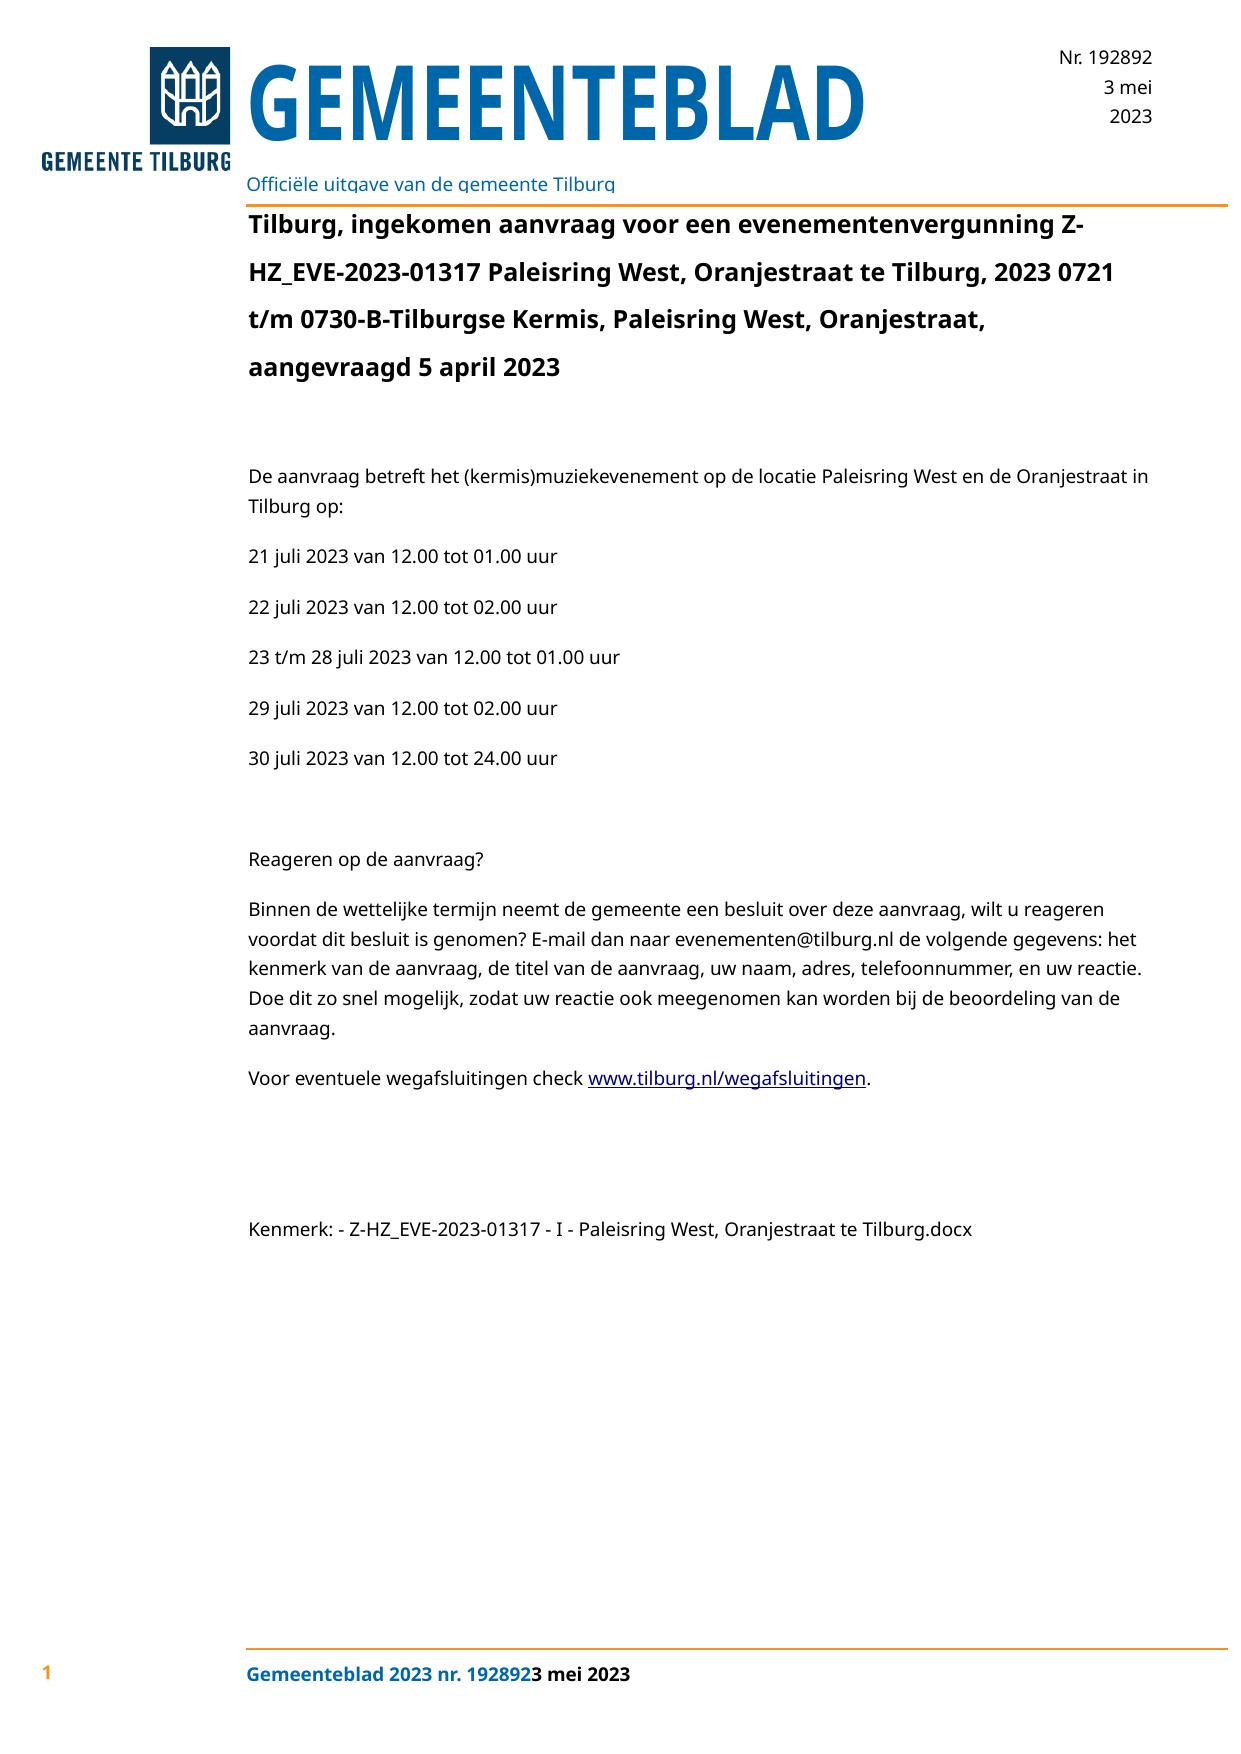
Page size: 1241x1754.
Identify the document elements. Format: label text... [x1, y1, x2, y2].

text 29 juli 2023 van 12.00 tot 02.00 uur [248, 695, 1152, 721]
text Binnen de wettelijke termijn neemt de gemeente een besluit over deze aanvraag, wilt u reageren voordat dit besluit is genomen? E-mail dan naar evenementen@tilburg.nl de volgende gegevens: het kenmerk van de aanvraag, de titel van de aanvraag, uw naam, adres, telefoonnummer, en uw reactie. Doe dit zo snel mogelijk, zodat uw reactie ook meegenomen kan worden bij de beoordeling van de aanvraag. [248, 896, 1152, 1041]
text 30 juli 2023 van 12.00 tot 24.00 uur [248, 745, 1152, 771]
text Kenmerk: - Z-HZ_EVE-2023-01317 - I - Paleisring West, Oranjestraat te Tilburg.docx [248, 1216, 1152, 1242]
text 22 juli 2023 van 12.00 tot 02.00 uur [248, 594, 1152, 620]
text 23 t/m 28 juli 2023 van 12.00 tot 01.00 uur [248, 644, 1152, 670]
text De aanvraag betreft het (kermis)muziekevenement op de locatie Paleisring West en de Oranjestraat in Tilburg op: [248, 463, 1152, 519]
text 21 juli 2023 van 12.00 tot 01.00 uur [248, 543, 1152, 569]
text Voor eventuele wegafsluitingen check www.tilburg.nl/wegafsluitingen. [248, 1065, 1152, 1091]
text Tilburg, ingekomen aanvraag voor een evenementenvergunning Z-HZ_EVE-2023-01317 Paleisring West, Oranjestraat te Tilburg, 2023 0721 t/m 0730-B-Tilburgse Kermis, Paleisring West, Oranjestraat, aangevraagd 5 april 2023 [248, 207, 1152, 384]
text Reageren op de aanvraag? [248, 846, 1152, 872]
picture [41, 47, 231, 172]
